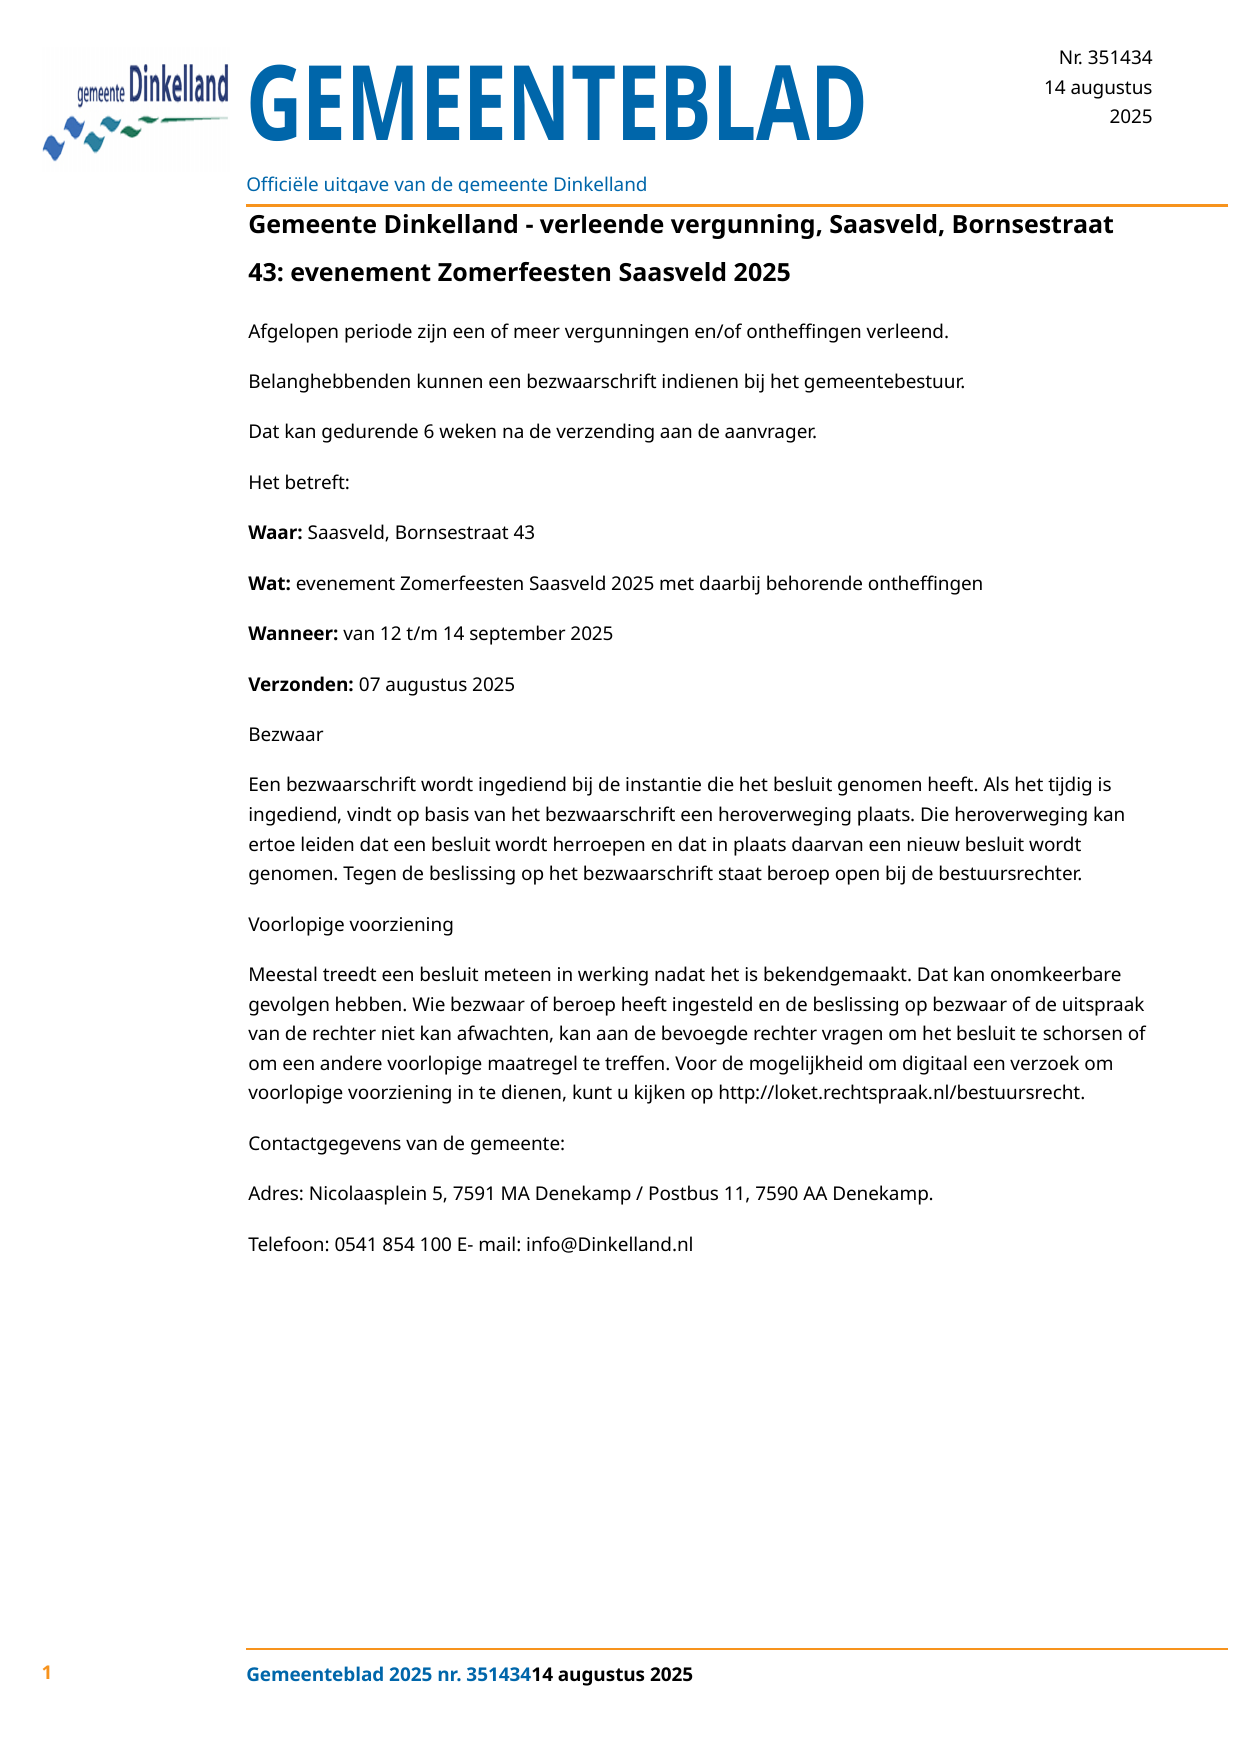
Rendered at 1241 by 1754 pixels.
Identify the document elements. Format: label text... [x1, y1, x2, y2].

text Afgelopen periode zijn een of meer vergunningen en/of ontheffingen verleend. [248, 318, 1152, 344]
text Adres: Nicolaasplein 5, 7591 MA Denekamp / Postbus 11, 7590 AA Denekamp. [248, 1180, 1152, 1206]
text Wanneer: van 12 t/m 14 september 2025 [248, 620, 1152, 646]
text Waar: Saasveld, Bornsestraat 43 [248, 519, 1152, 545]
text Belanghebbenden kunnen een bezwaarschrift indienen bij het gemeentebestuur. [248, 368, 1152, 394]
text Een bezwaarschrift wordt ingediend bij de instantie die het besluit genomen heeft. Als het tijdig is ingediend, vindt op basis van het bezwaarschrift een heroverweging plaats. Die heroverweging kan ertoe leiden dat een besluit wordt herroepen en dat in plaats daarvan een nieuw besluit wordt genomen. Tegen de beslissing op het bezwaarschrift staat beroep open bij de bestuursrechter. [248, 772, 1152, 886]
text Dat kan gedurende 6 weken na de verzending aan de aanvrager. [248, 419, 1152, 444]
text Contactgegevens van de gemeente: [248, 1130, 1152, 1156]
text Bezwaar [248, 721, 1152, 747]
text Gemeente Dinkelland - verleende vergunning, Saasveld, Bornsestraat 43: evenement Zomerfeesten Saasveld 2025 [248, 207, 1152, 288]
text Voorlopige voorziening [248, 911, 1152, 937]
text Meestal treedt een besluit meteen in werking nadat het is bekendgemaakt. Dat kan onomkeerbare gevolgen hebben. Wie bezwaar of beroep heeft ingesteld en de beslissing op bezwaar of de uitspraak van de rechter niet kan afwachten, kan aan de bevoegde rechter vragen om het besluit te schorsen of om een andere voorlopige maatregel te treffen. Voor de mogelijkheid om digitaal een verzoek om voorlopige voorziening in te dienen, kunt u kijken op http://loket.rechtspraak.nl/bestuursrecht. [248, 961, 1152, 1105]
text Het betreft: [248, 469, 1152, 495]
picture [41, 47, 231, 172]
text Verzonden: 07 augustus 2025 [248, 671, 1152, 697]
text Telefoon: 0541 854 100 E- mail: info@Dinkelland.nl [248, 1231, 1152, 1257]
text Wat: evenement Zomerfeesten Saasveld 2025 met daarbij behorende ontheffingen [248, 570, 1152, 596]
